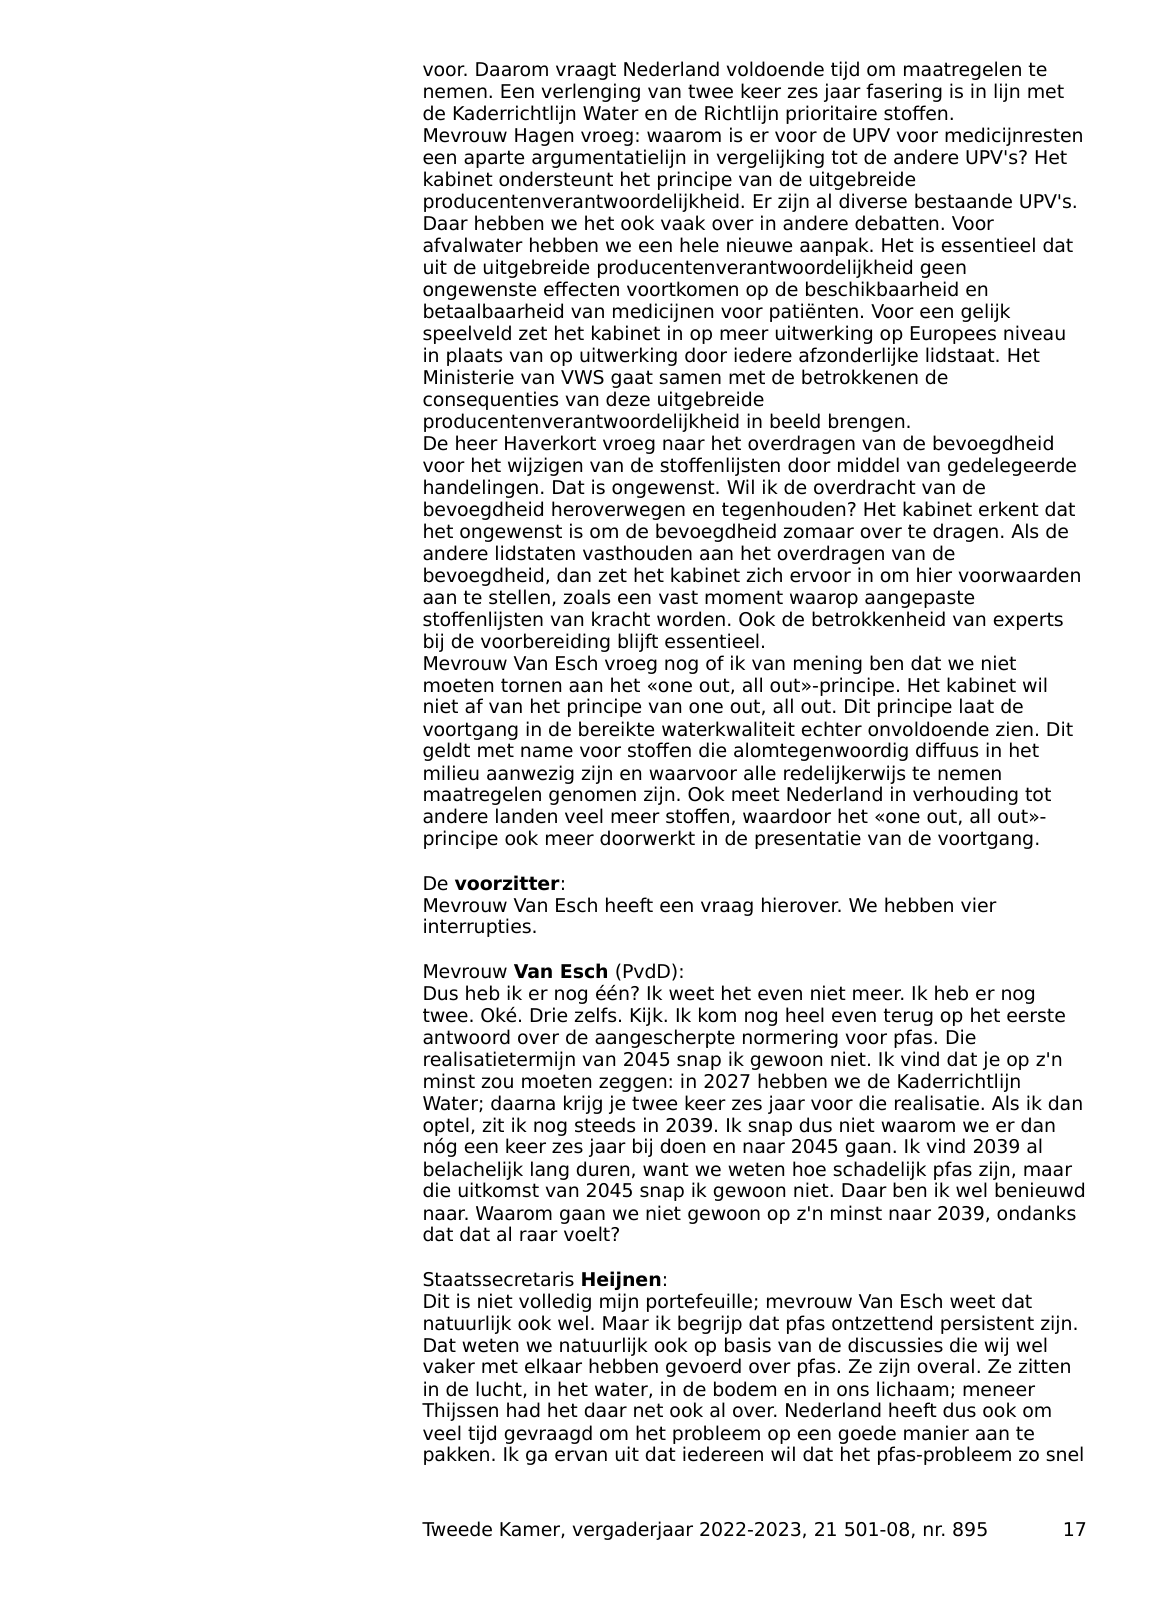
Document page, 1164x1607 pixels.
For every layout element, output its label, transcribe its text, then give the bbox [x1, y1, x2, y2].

text Staatssecretaris Heijnen: [422, 1268, 1087, 1291]
text Mevrouw Hagen vroeg: waarom is er voor de UPV voor medicijnresten een aparte argumentatielijn in vergelijking tot de andere UPV's? Het kabinet ondersteunt het principe van de uitgebreide producentenverantwoordelijkheid. Er zijn al diverse bestaande UPV's. Daar hebben we het ook vaak over in andere debatten. Voor afvalwater hebben we een hele nieuwe aanpak. Het is essentieel dat uit de uitgebreide producentenverantwoordelijkheid geen ongewenste effecten voortkomen op de beschikbaarheid en betaalbaarheid van medicijnen voor patiënten. Voor een gelijk speelveld zet het kabinet in op meer uitwerking op Europees niveau in plaats van op uitwerking door iedere afzonderlijke lidstaat. Het Ministerie van VWS gaat samen met de betrokkenen de consequenties van deze uitgebreide producentenverantwoordelijkheid in beeld brengen. [422, 125, 1087, 433]
text Dit is niet volledig mijn portefeuille; mevrouw Van Esch weet dat natuurlijk ook wel. Maar ik begrijp dat pfas ontzettend persistent zijn. Dat weten we natuurlijk ook op basis van de discussies die wij wel vaker met elkaar hebben gevoerd over pfas. Ze zijn overal. Ze zitten in de lucht, in het water, in de bodem en in ons lichaam; meneer Thijssen had het daar net ook al over. Nederland heeft dus ook om veel tijd gevraagd om het probleem op een goede manier aan te pakken. Ik ga ervan uit dat iedereen wil dat het pfas-probleem zo snel [422, 1291, 1087, 1466]
text Mevrouw Van Esch heeft een vraag hierover. We hebben vier interrupties. [422, 894, 1087, 938]
text Mevrouw Van Esch vroeg nog of ik van mening ben dat we niet moeten tornen aan het «one out, all out»-principe. Het kabinet wil niet af van het principe van one out, all out. Dit principe laat de voortgang in de bereikte waterkwaliteit echter onvoldoende zien. Dit geldt met name voor stoffen die alomtegenwoordig diffuus in het milieu aanwezig zijn en waarvoor alle redelijkerwijs te nemen maatregelen genomen zijn. Ook meet Nederland in verhouding tot andere landen veel meer stoffen, waardoor het «one out, all out»-principe ook meer doorwerkt in de presentatie van de voortgang. [422, 652, 1087, 850]
text Mevrouw Van Esch (PvdD): [422, 961, 1087, 983]
text De voorzitter: [422, 872, 1087, 894]
text Dus heb ik er nog één? Ik weet het even niet meer. Ik heb er nog twee. Oké. Drie zelfs. Kijk. Ik kom nog heel even terug op het eerste antwoord over de aangescherpte normering voor pfas. Die realisatietermijn van 2045 snap ik gewoon niet. Ik vind dat je op z'n minst zou moeten zeggen: in 2027 hebben we de Kaderrichtlijn Water; daarna krijg je twee keer zes jaar voor die realisatie. Als ik dan optel, zit ik nog steeds in 2039. Ik snap dus niet waarom we er dan nóg een keer zes jaar bij doen en naar 2045 gaan. Ik vind 2039 al belachelijk lang duren, want we weten hoe schadelijk pfas zijn, maar die uitkomst van 2045 snap ik gewoon niet. Daar ben ik wel benieuwd naar. Waarom gaan we niet gewoon op z'n minst naar 2039, ondanks dat dat al raar voelt? [422, 983, 1087, 1246]
text voor. Daarom vraagt Nederland voldoende tijd om maatregelen te nemen. Een verlenging van twee keer zes jaar fasering is in lijn met de Kaderrichtlijn Water en de Richtlijn prioritaire stoffen. [422, 59, 1087, 125]
text De heer Haverkort vroeg naar het overdragen van de bevoegdheid voor het wijzigen van de stoffenlijsten door middel van gedelegeerde handelingen. Dat is ongewenst. Wil ik de overdracht van de bevoegdheid heroverwegen en tegenhouden? Het kabinet erkent dat het ongewenst is om de bevoegdheid zomaar over te dragen. Als de andere lidstaten vasthouden aan het overdragen van de bevoegdheid, dan zet het kabinet zich ervoor in om hier voorwaarden aan te stellen, zoals een vast moment waarop aangepaste stoffenlijsten van kracht worden. Ook de betrokkenheid van experts bij de voorbereiding blijft essentieel. [422, 433, 1087, 652]
